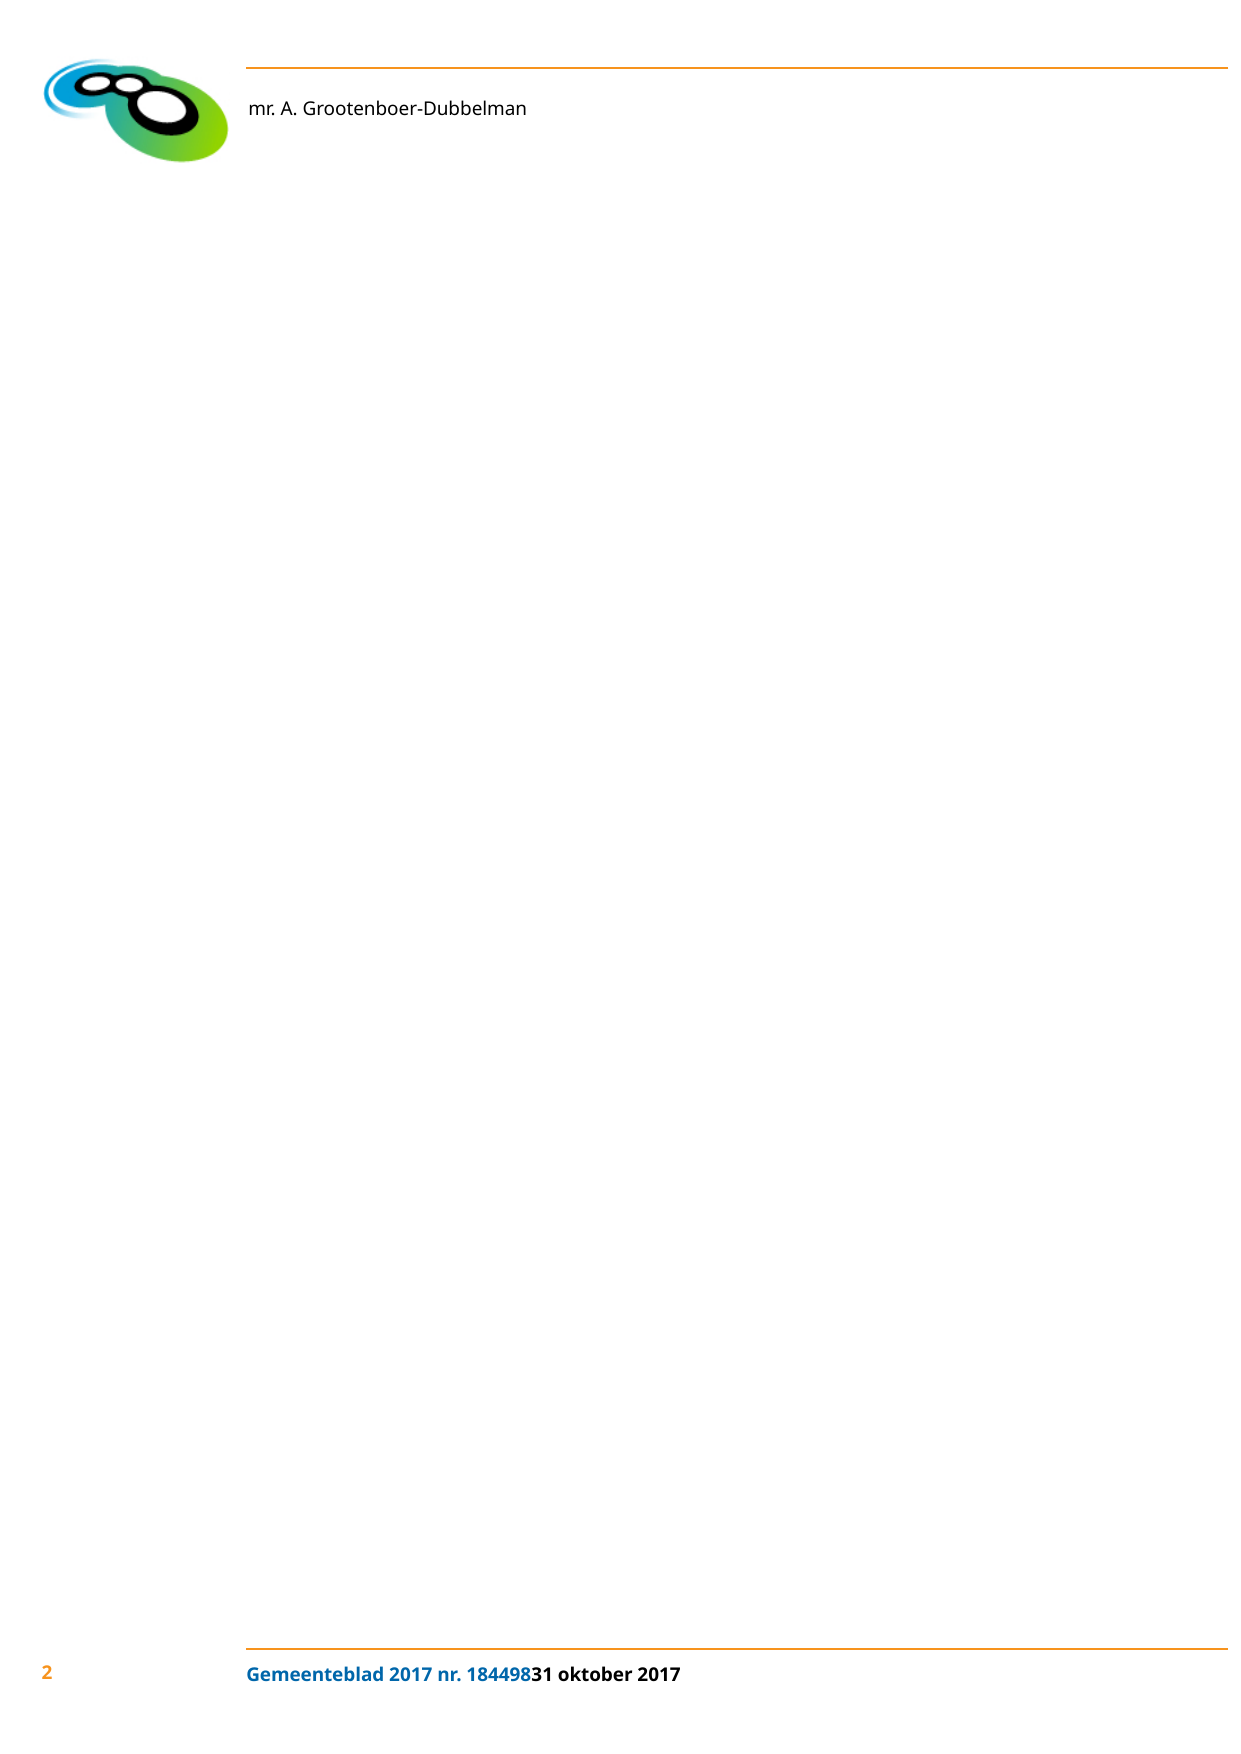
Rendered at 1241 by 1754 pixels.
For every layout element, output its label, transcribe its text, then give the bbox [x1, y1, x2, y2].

picture [41, 47, 231, 172]
text mr. A. Grootenboer-Dubbelman [248, 95, 1152, 121]
